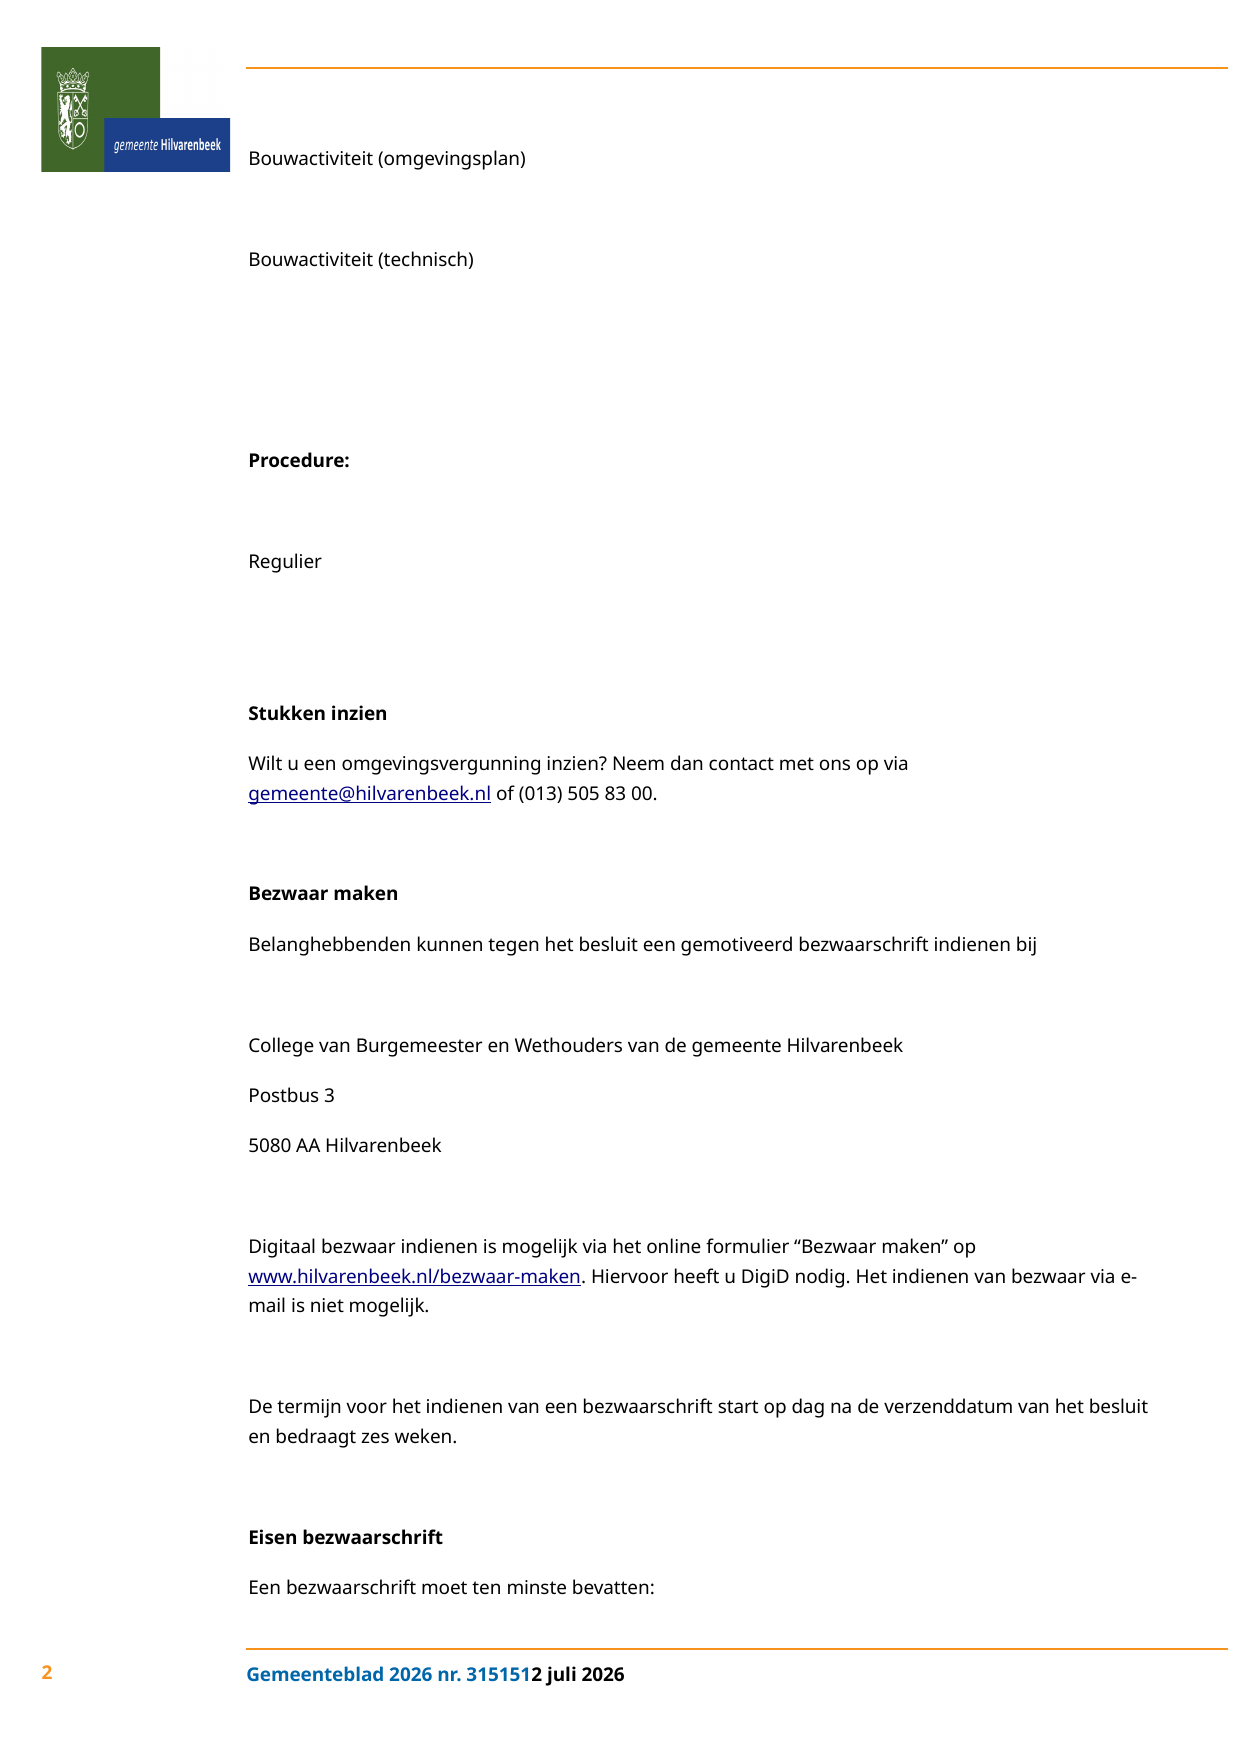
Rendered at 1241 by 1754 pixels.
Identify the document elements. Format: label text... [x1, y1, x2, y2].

text College van Burgemeester en Wethouders van de gemeente Hilvarenbeek [248, 1032, 1152, 1058]
text De termijn voor het indienen van een bezwaarschrift start op dag na de verzenddatum van het besluit en bedraagt zes weken. [248, 1393, 1152, 1449]
text Bezwaar maken [248, 881, 1152, 906]
text Bouwactiviteit (omgevingsplan) [248, 145, 1152, 171]
text Een bezwaarschrift moet ten minste bevatten: [248, 1574, 1152, 1600]
text Regulier [248, 548, 1152, 574]
text 5080 AA Hilvarenbeek [248, 1133, 1152, 1158]
text Digitaal bezwaar indienen is mogelijk via het online formulier “Bezwaar maken” op www.hilvarenbeek.nl/bezwaar-maken. Hiervoor heeft u DigiD nodig. Het indienen van bezwaar via e-mail is niet mogelijk. [248, 1233, 1152, 1318]
text Eisen bezwaarschrift [248, 1524, 1152, 1550]
text Bouwactiviteit (technisch) [248, 246, 1152, 272]
text Postbus 3 [248, 1082, 1152, 1108]
text Wilt u een omgevingsvergunning inzien? Neem dan contact met ons op via gemeente@hilvarenbeek.nl of (013) 505 83 00. [248, 750, 1152, 806]
text Procedure: [248, 448, 1152, 473]
text Belanghebbenden kunnen tegen het besluit een gemotiveerd bezwaarschrift indienen bij [248, 931, 1152, 957]
text Stukken inzien [248, 700, 1152, 726]
picture [41, 47, 231, 172]
